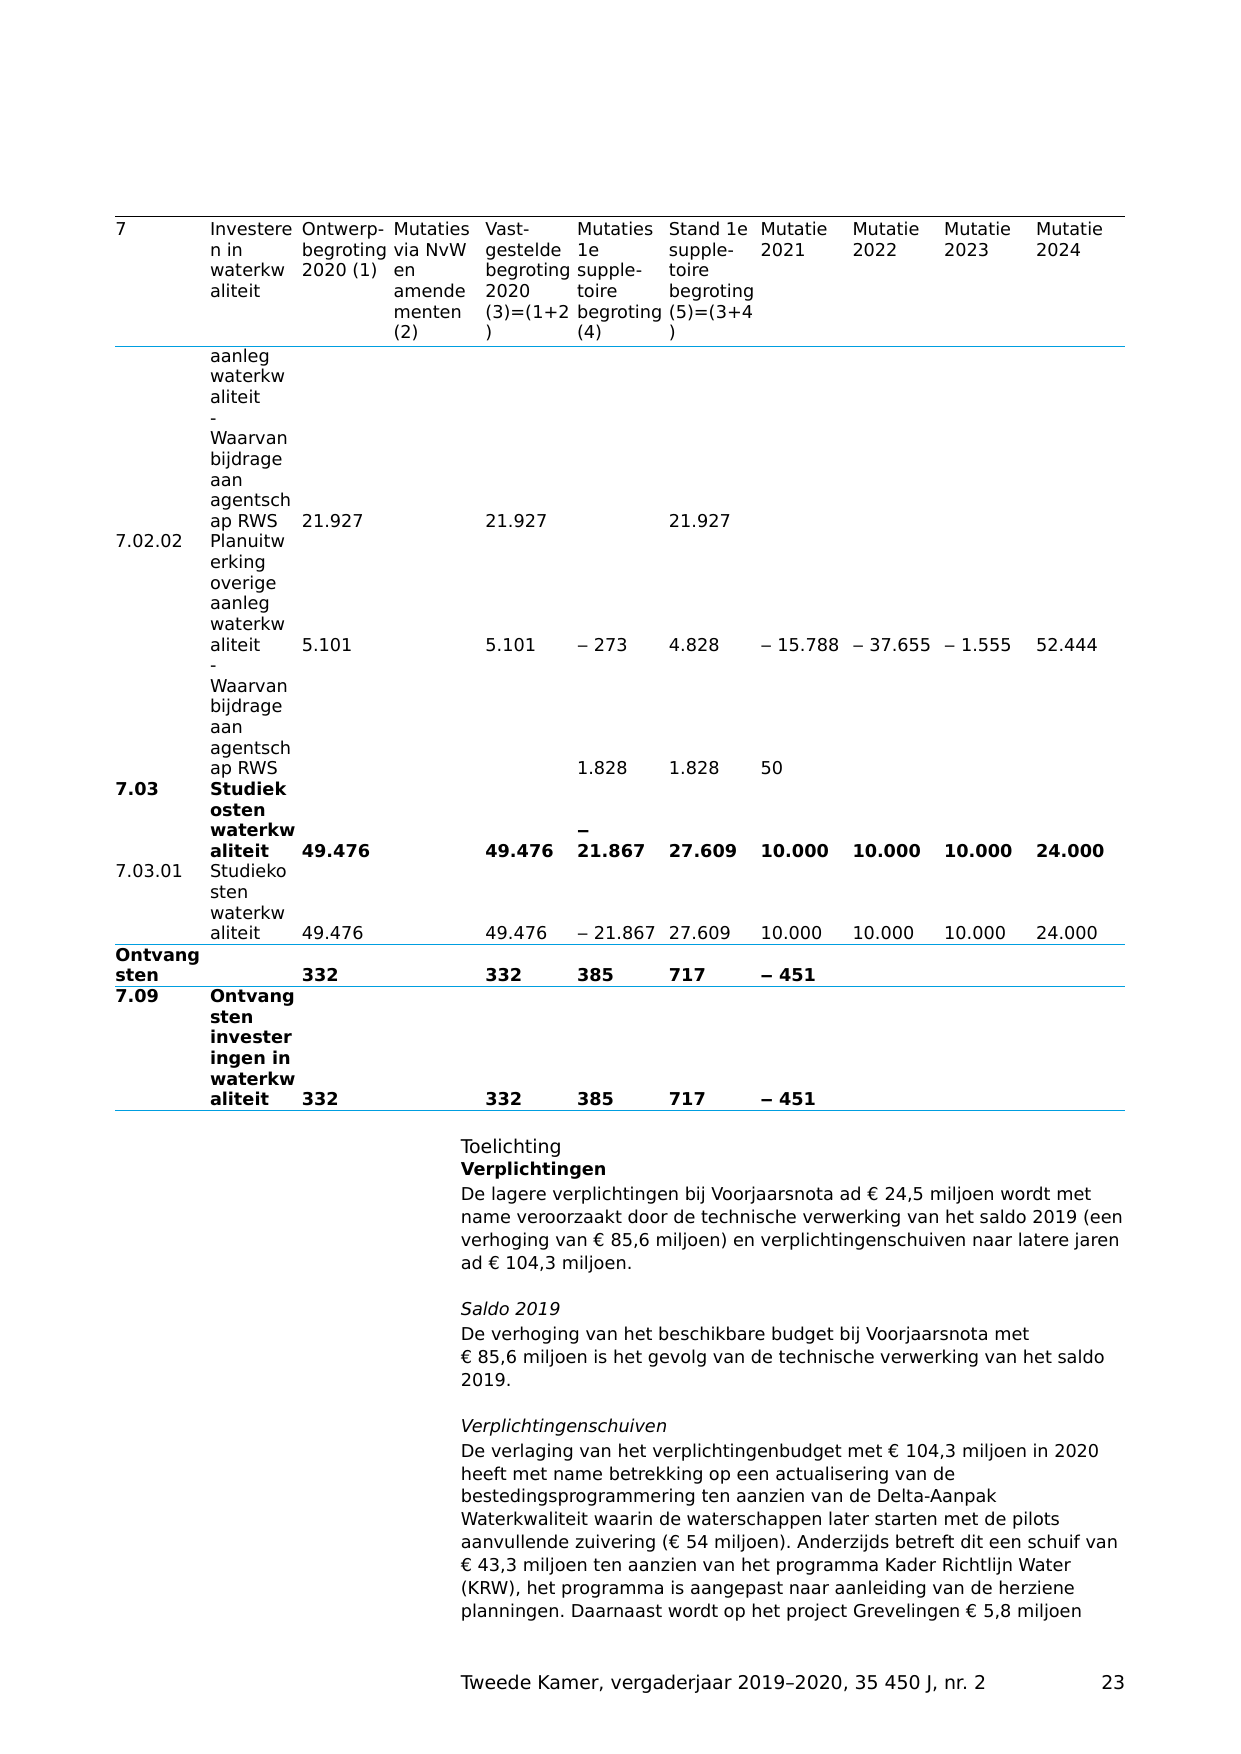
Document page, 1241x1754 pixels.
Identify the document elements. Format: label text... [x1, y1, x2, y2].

table_cell 24.000 [1033, 861, 1125, 944]
table_cell [849, 655, 941, 779]
table_cell [1033, 408, 1125, 531]
table_cell [758, 347, 849, 408]
table_cell Vast-gestelde begroting 2020 (3)=(1+2) [482, 217, 574, 346]
table_cell [390, 408, 482, 531]
table_cell 1.828 [666, 655, 757, 779]
table_cell 7.03 [115, 779, 207, 861]
table_cell [941, 655, 1033, 779]
table_cell [299, 655, 390, 779]
text Verplichtingenschuiven [461, 1414, 1125, 1437]
table_cell 385 [574, 945, 666, 986]
table_cell [390, 861, 482, 944]
table_cell [574, 408, 666, 531]
table_cell 7.03.01 [115, 861, 207, 944]
table_cell Mutatie 2023 [941, 217, 1033, 346]
table_cell [1033, 987, 1125, 1110]
table_cell Mutatie 2024 [1033, 217, 1125, 346]
table_cell 10.000 [849, 861, 941, 944]
table_cell [390, 779, 482, 861]
table_cell 717 [666, 987, 757, 1110]
table_cell 24.000 [1033, 779, 1125, 861]
table_cell 332 [482, 945, 574, 986]
text De lagere verplichtingen bij Voorjaarsnota ad € 24,5 miljoen wordt met name veroorzaakt door de technische verwerking van het saldo 2019 (een verhoging van € 85,6 miljoen) en verplichtingenschuiven naar latere jaren ad € 104,3 miljoen. [461, 1182, 1125, 1274]
table_cell ‒ 273 [574, 531, 666, 655]
table_cell Mutaties 1e supple-toire begroting (4) [574, 217, 666, 346]
table_cell Investeren in waterkwaliteit [207, 217, 299, 346]
table_cell - Waarvan bijdrage aan agentschap RWS [207, 408, 299, 531]
table_cell 10.000 [758, 779, 849, 861]
table_cell 7.09 [115, 987, 207, 1110]
table_cell [482, 655, 574, 779]
table_cell [941, 408, 1033, 531]
title Toelichting [461, 1136, 1125, 1157]
table_cell 52.444 [1033, 531, 1125, 655]
table_cell Ontwerp-begroting 2020 (1) [299, 217, 390, 346]
table_cell 49.476 [482, 861, 574, 944]
table_cell 1.828 [574, 655, 666, 779]
table_cell 49.476 [299, 779, 390, 861]
table_cell 332 [482, 987, 574, 1110]
table_cell [299, 347, 390, 408]
table_cell Mutatie 2021 [758, 217, 849, 346]
table_cell [941, 347, 1033, 408]
table_cell Ontvangsten [115, 945, 207, 986]
table_cell 332 [299, 987, 390, 1110]
table_cell ‒ 451 [758, 987, 849, 1110]
table_cell [390, 655, 482, 779]
table_cell 21.927 [299, 408, 390, 531]
table_cell Mutaties via NvW en amendementen (2) [390, 217, 482, 346]
table_cell 27.609 [666, 779, 757, 861]
table_cell 10.000 [941, 861, 1033, 944]
text De verlaging van het verplichtingenbudget met € 104,3 miljoen in 2020 heeft met name betrekking op een actualisering van de bestedingsprogrammering ten aanzien van de Delta-Aanpak Waterkwaliteit waarin de waterschappen later starten met de pilots aanvullende zuivering (€ 54 miljoen). Anderzijds betreft dit een schuif van € 43,3 miljoen ten aanzien van het programma Kader Richtlijn Water (KRW), het programma is aangepast naar aanleiding van de herziene planningen. Daarnaast wordt op het project Grevelingen € 5,8 miljoen [461, 1439, 1125, 1622]
table_cell ‒ 37.655 [849, 531, 941, 655]
table_cell 27.609 [666, 861, 757, 944]
table_cell [115, 655, 207, 779]
table_cell ‒ 15.788 [758, 531, 849, 655]
table_cell Studiekosten waterkwaliteit [207, 861, 299, 944]
table_cell [574, 347, 666, 408]
table_cell Stand 1e supple-toire begroting (5)=(3+4) [666, 217, 757, 346]
table_cell 5.101 [299, 531, 390, 655]
table_cell 385 [574, 987, 666, 1110]
table_header Budgettaire gevolgen van uitvoering art. 7 (Eerste suppletoire begroting) (bedragen x € 1.000) [115, 191, 1125, 216]
table_cell [390, 347, 482, 408]
text Verplichtingen [461, 1157, 1125, 1180]
table_cell [758, 408, 849, 531]
table_cell 21.927 [666, 408, 757, 531]
table_cell Planuitwerking overige aanleg waterkwaliteit [207, 531, 299, 655]
table_cell - Waarvan bijdrage aan agentschap RWS [207, 655, 299, 779]
table_cell 49.476 [299, 861, 390, 944]
text Saldo 2019 [461, 1297, 1125, 1320]
table_cell 7 [115, 217, 207, 346]
table_cell [390, 945, 482, 986]
table_cell 10.000 [849, 779, 941, 861]
table_cell 4.828 [666, 531, 757, 655]
table_cell ‒ 451 [758, 945, 849, 986]
table_cell [115, 408, 207, 531]
table_cell Mutatie 2022 [849, 217, 941, 346]
table_cell [849, 987, 941, 1110]
table_cell [390, 531, 482, 655]
table_cell Studiekosten waterkwaliteit [207, 779, 299, 861]
table_cell [115, 347, 207, 408]
table_cell aanleg waterkwaliteit [207, 347, 299, 408]
table_cell 10.000 [758, 861, 849, 944]
table_cell ‒ 21.867 [574, 779, 666, 861]
table_cell 5.101 [482, 531, 574, 655]
table_cell 7.02.02 [115, 531, 207, 655]
text De verhoging van het beschikbare budget bij Voorjaarsnota met € 85,6 miljoen is het gevolg van de technische verwerking van het saldo 2019. [461, 1322, 1125, 1391]
table_cell [849, 408, 941, 531]
table_cell 50 [758, 655, 849, 779]
table_cell [1033, 655, 1125, 779]
table_cell ‒ 1.555 [941, 531, 1033, 655]
table_cell [941, 945, 1033, 986]
table_cell 49.476 [482, 779, 574, 861]
table_cell [849, 347, 941, 408]
table_cell [941, 987, 1033, 1110]
table_cell [1033, 945, 1125, 986]
table_cell 10.000 [941, 779, 1033, 861]
table_cell Ontvangsten investeringen in waterkwaliteit [207, 987, 299, 1110]
table_cell [849, 945, 941, 986]
table_cell [666, 347, 757, 408]
table_cell [482, 347, 574, 408]
table_cell [1033, 347, 1125, 408]
table_cell ‒ 21.867 [574, 861, 666, 944]
table_cell [207, 945, 299, 986]
table_cell 21.927 [482, 408, 574, 531]
table_cell 332 [299, 945, 390, 986]
table_cell 717 [666, 945, 757, 986]
table_cell [390, 987, 482, 1110]
